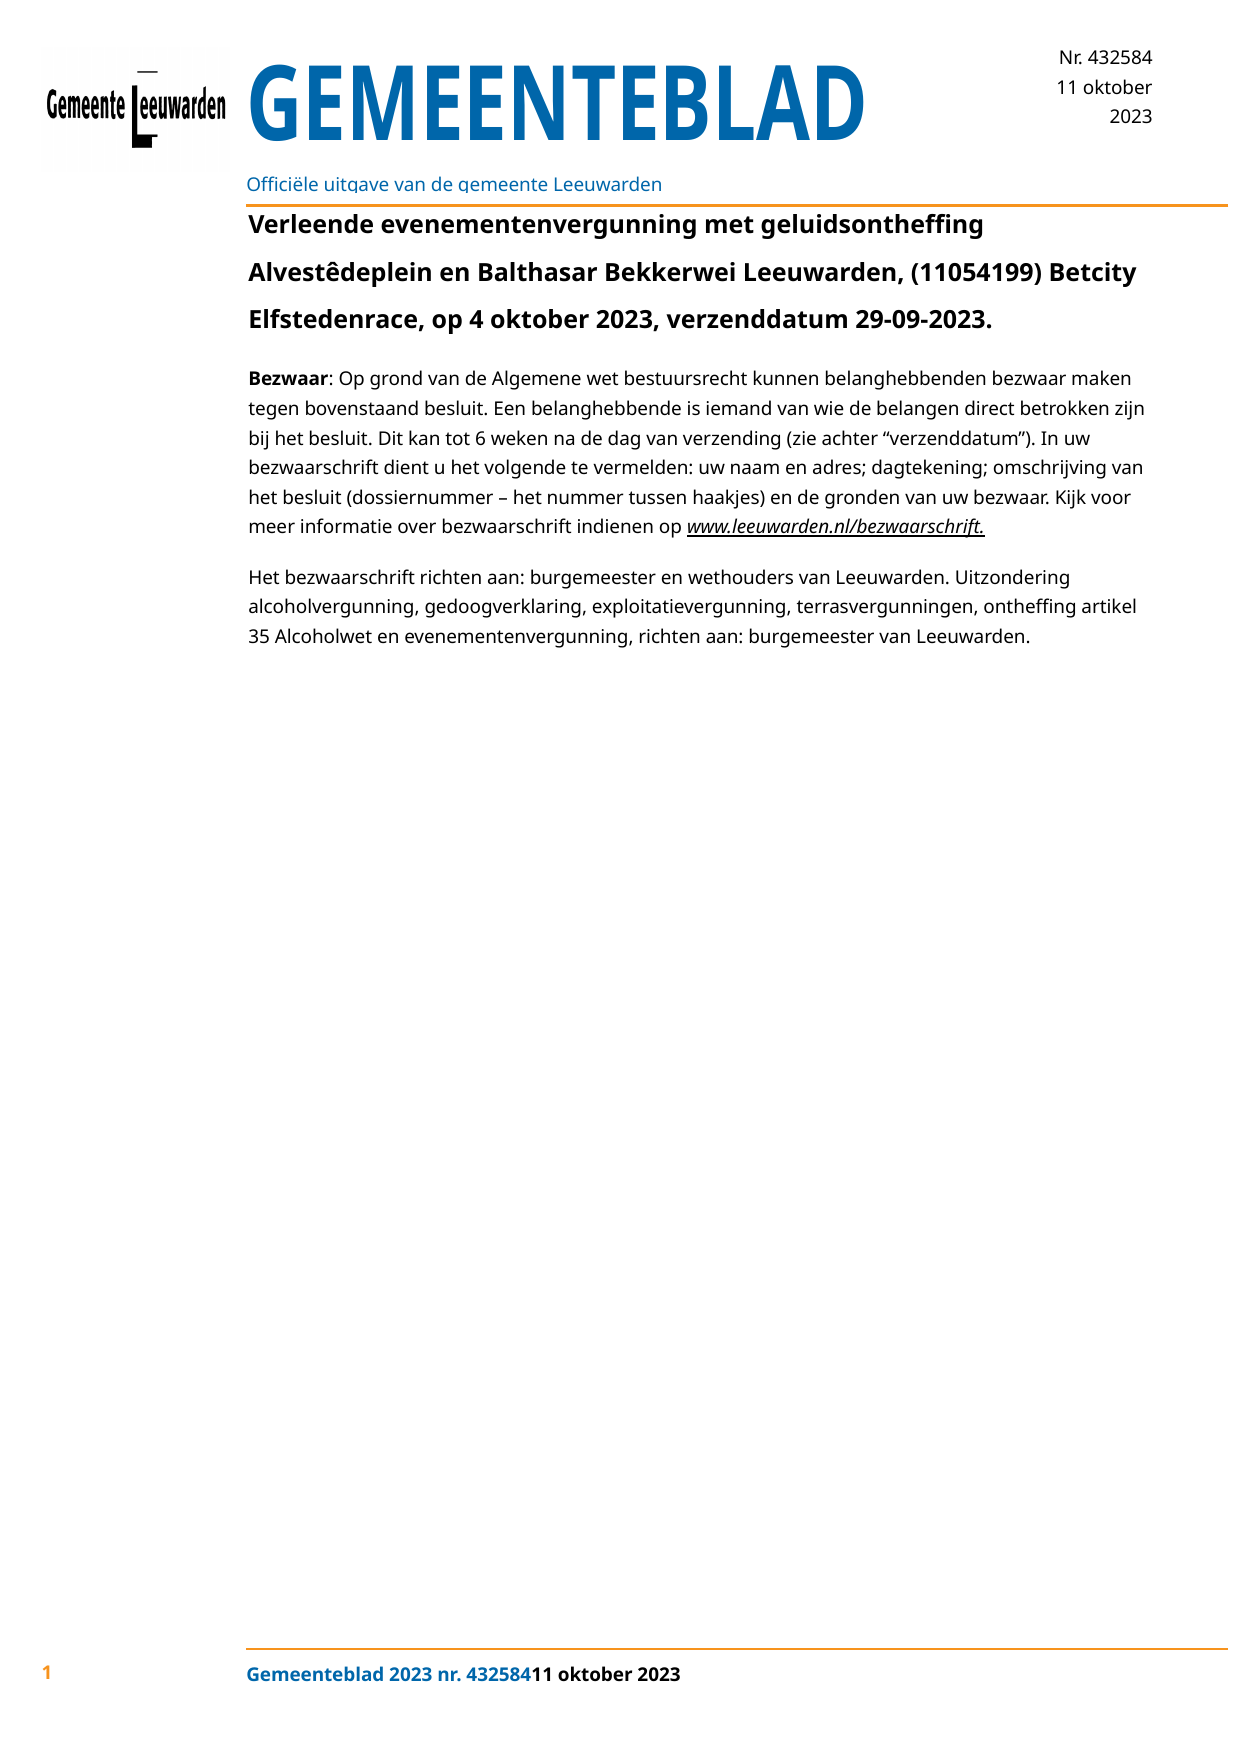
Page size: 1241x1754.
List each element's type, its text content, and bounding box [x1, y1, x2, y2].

text Bezwaar: Op grond van de Algemene wet bestuursrecht kunnen belanghebbenden bezwaar maken tegen bovenstaand besluit. Een belanghebbende is iemand van wie de belangen direct betrokken zijn bij het besluit. Dit kan tot 6 weken na de dag van verzending (zie achter “verzenddatum”). In uw bezwaarschrift dient u het volgende te vermelden: uw naam en adres; dagtekening; omschrijving van het besluit (dossiernummer – het nummer tussen haakjes) en de gronden van uw bezwaar. Kijk voor meer informatie over bezwaarschrift indienen op www.leeuwarden.nl/bezwaarschrift. [248, 366, 1152, 539]
text Verleende evenementenvergunning met geluidsontheffing Alvestêdeplein en Balthasar Bekkerwei Leeuwarden, (11054199) Betcity Elfstedenrace, op 4 oktober 2023, verzenddatum 29-09-2023. [248, 207, 1152, 336]
picture [41, 47, 231, 172]
text Het bezwaarschrift richten aan: burgemeester en wethouders van Leeuwarden. Uitzondering alcoholvergunning, gedoogverklaring, exploitatievergunning, terrasvergunningen, ontheffing artikel 35 Alcoholwet en evenementenvergunning, richten aan: burgemeester van Leeuwarden. [248, 564, 1152, 649]
